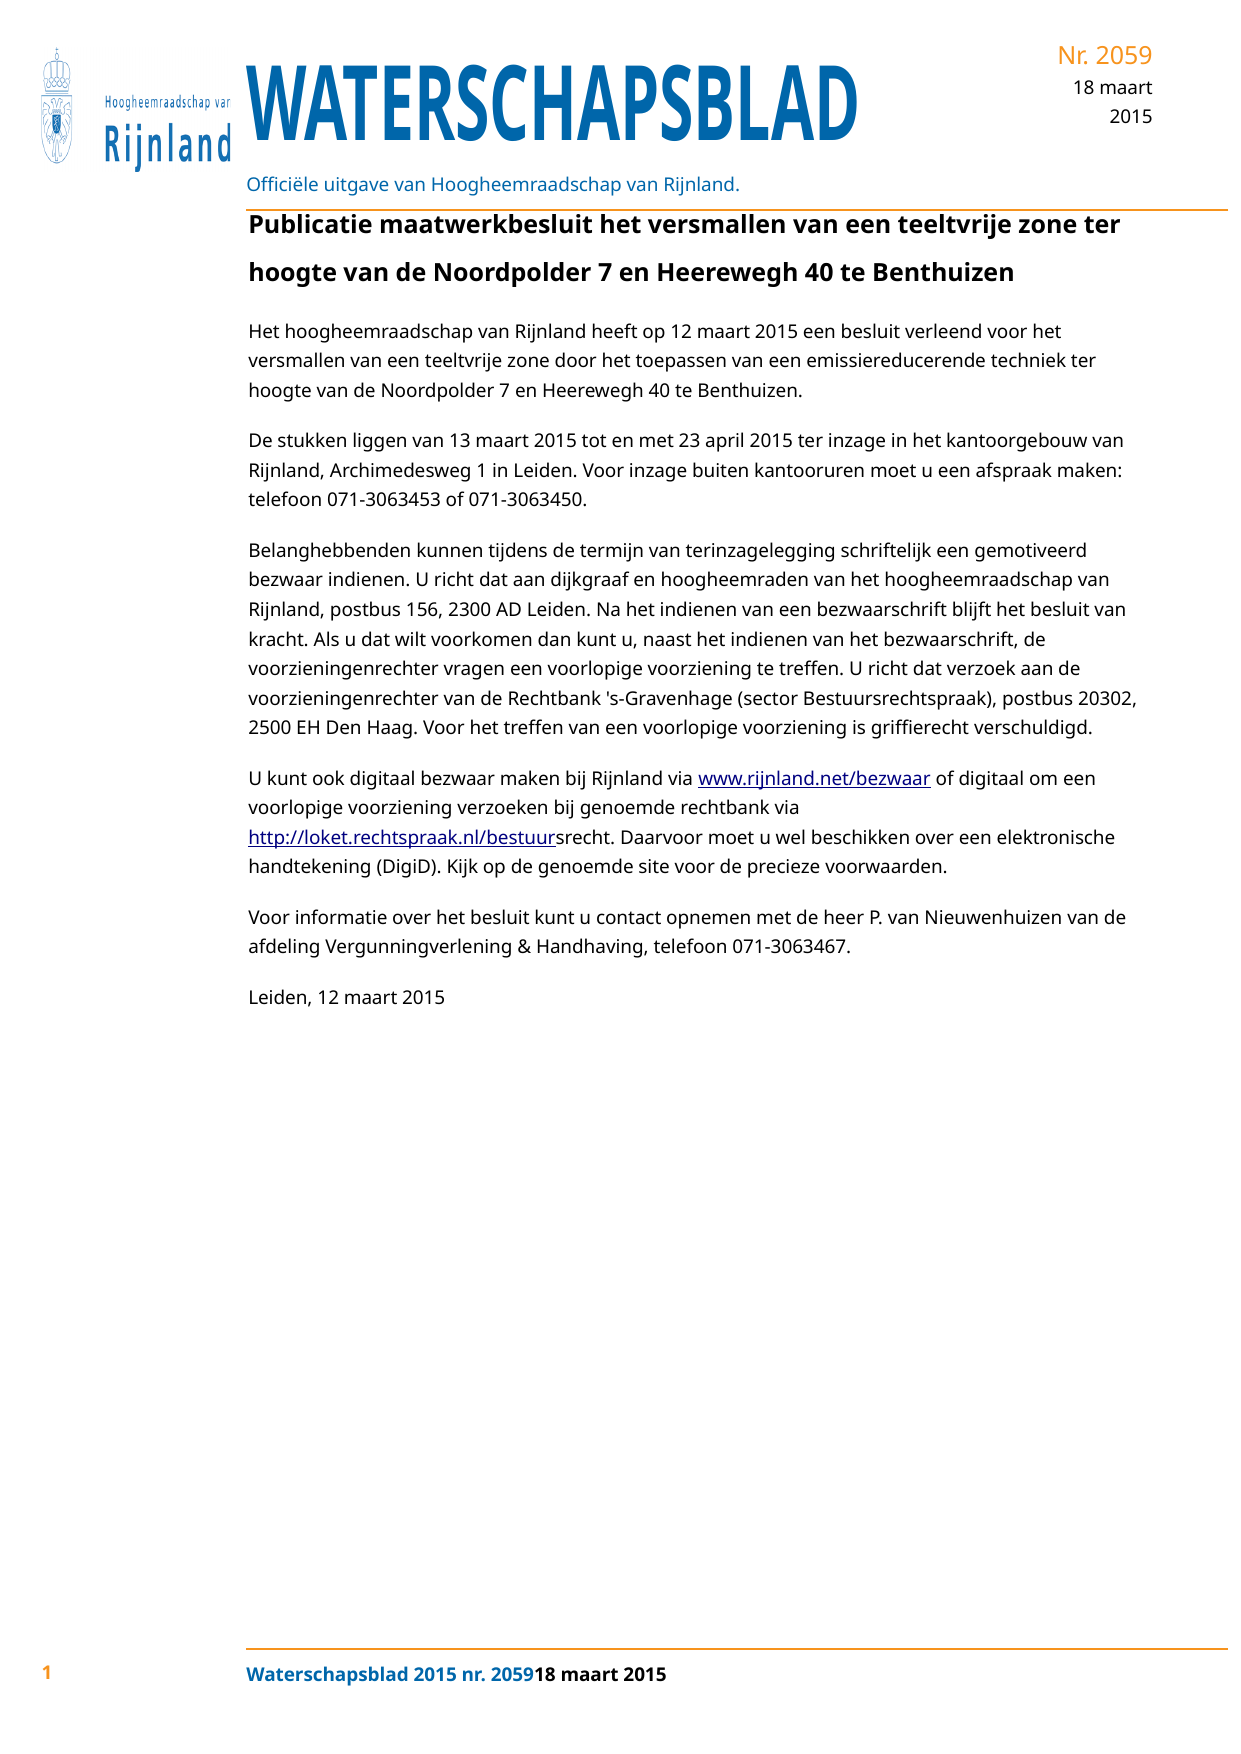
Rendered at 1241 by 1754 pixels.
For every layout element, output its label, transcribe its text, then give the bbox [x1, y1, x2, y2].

text Voor informatie over het besluit kunt u contact opnemen met de heer P. van Nieuwenhuizen van de afdeling Vergunningverlening & Handhaving, telefoon 071-3063467. [248, 904, 1152, 959]
text U kunt ook digitaal bezwaar maken bij Rijnland via www.rijnland.net/bezwaar of digitaal om een voorlopige voorziening verzoeken bij genoemde rechtbank via http://loket.rechtspraak.nl/bestuursrecht. Daarvoor moet u wel beschikken over een elektronische handtekening (DigiD). Kijk op de genoemde site voor de precieze voorwaarden. [248, 765, 1152, 879]
text Belanghebbenden kunnen tijdens de termijn van terinzagelegging schriftelijk een gemotiveerd bezwaar indienen. U richt dat aan dijkgraaf en hoogheemraden van het hoogheemraadschap van Rijnland, postbus 156, 2300 AD Leiden. Na het indienen van een bezwaarschrift blijft het besluit van kracht. Als u dat wilt voorkomen dan kunt u, naast het indienen van het bezwaarschrift, de voorzieningenrechter vragen een voorlopige voorziening te treffen. U richt dat verzoek aan de voorzieningenrechter van de Rechtbank 's-Gravenhage (sector Bestuursrechtspraak), postbus 20302, 2500 EH Den Haag. Voor het treffen van een voorlopige voorziening is griffierecht verschuldigd. [248, 537, 1152, 740]
text Leiden, 12 maart 2015 [248, 984, 1152, 1010]
picture [41, 47, 231, 172]
text De stukken liggen van 13 maart 2015 tot en met 23 april 2015 ter inzage in het kantoorgebouw van Rijnland, Archimedesweg 1 in Leiden. Voor inzage buiten kantooruren moet u een afspraak maken: telefoon 071-3063453 of 071-3063450. [248, 427, 1152, 512]
text Publicatie maatwerkbesluit het versmallen van een teeltvrije zone ter hoogte van de Noordpolder 7 en Heerewegh 40 te Benthuizen [248, 211, 1152, 288]
text Het hoogheemraadschap van Rijnland heeft op 12 maart 2015 een besluit verleend voor het versmallen van een teeltvrije zone door het toepassen van een emissiereducerende techniek ter hoogte van de Noordpolder 7 en Heerewegh 40 te Benthuizen. [248, 318, 1152, 403]
